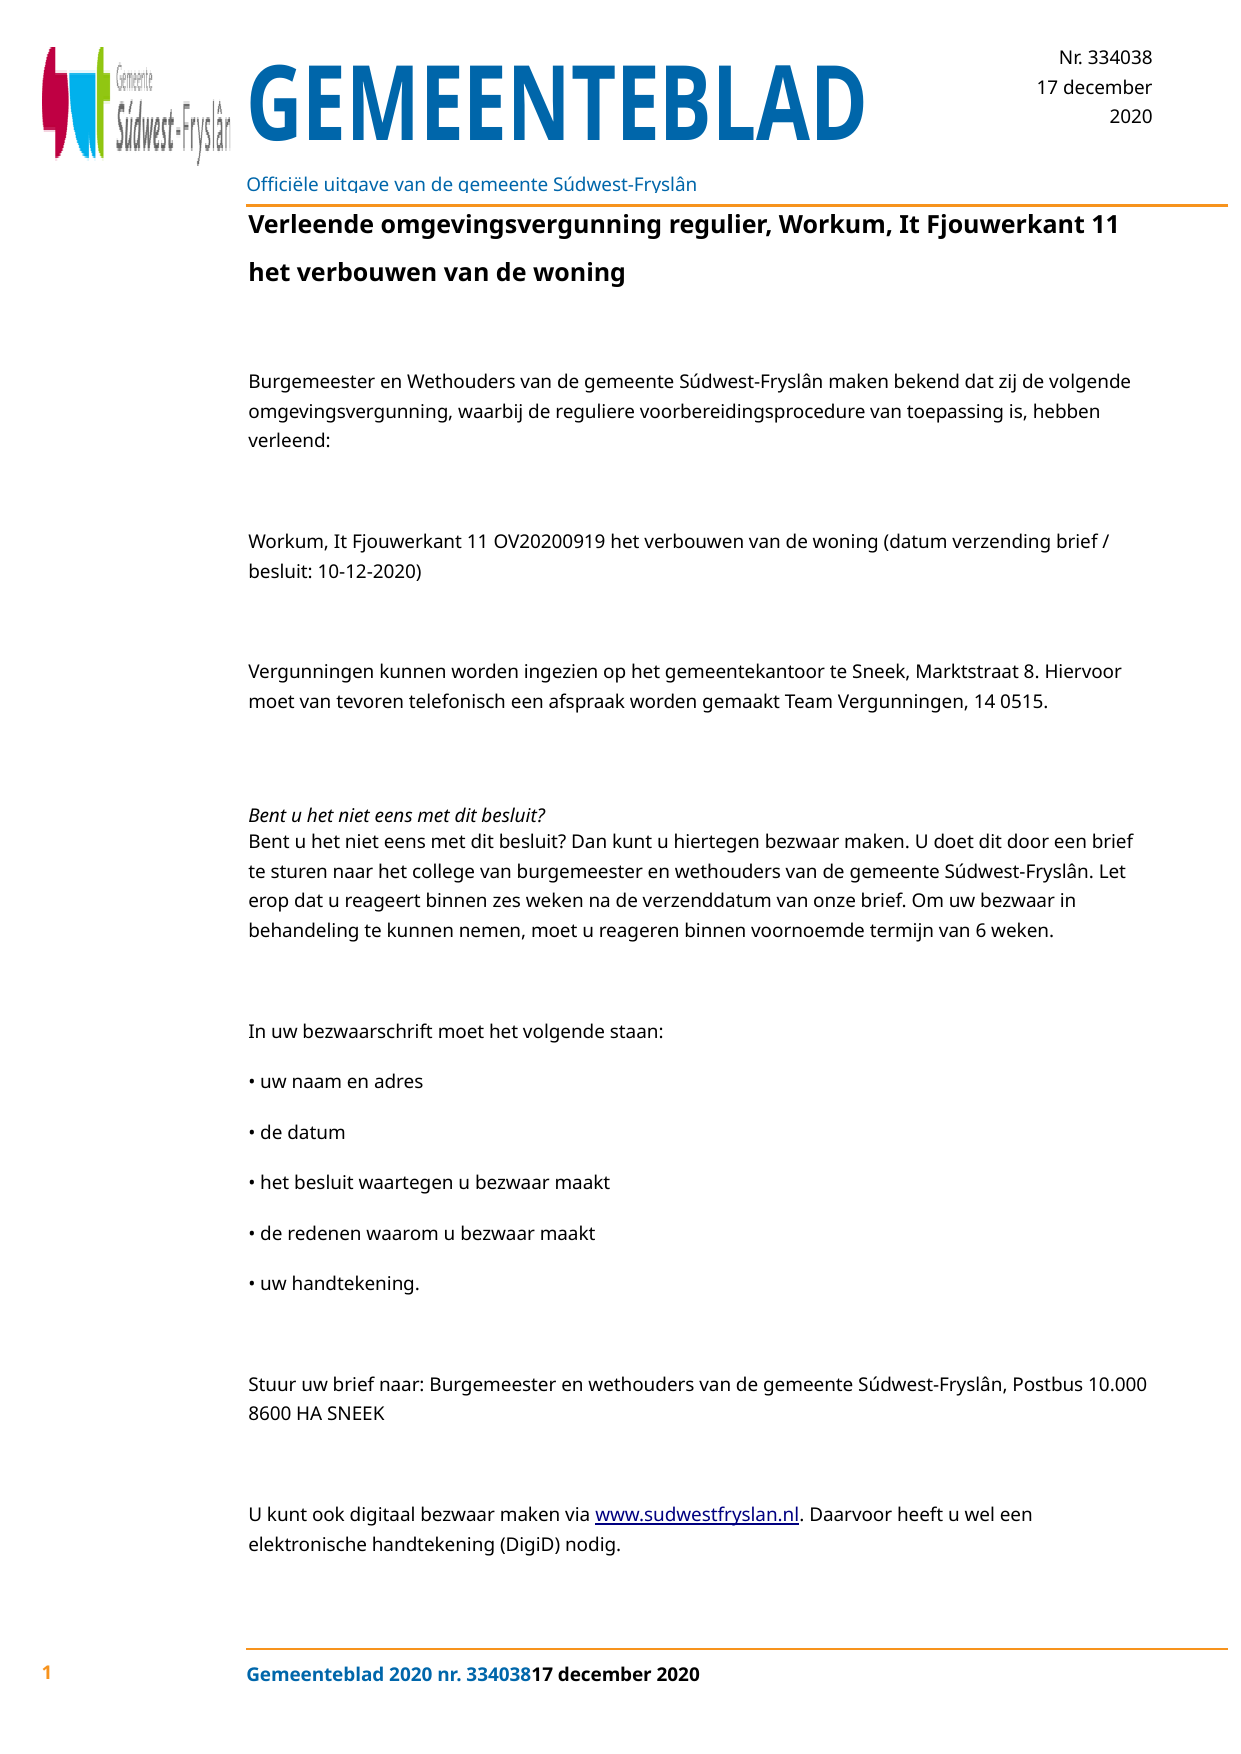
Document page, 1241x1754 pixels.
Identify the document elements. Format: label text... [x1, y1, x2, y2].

text Stuur uw brief naar: Burgemeester en wethouders van de gemeente Súdwest-Fryslân, Postbus 10.000 8600 HA SNEEK [248, 1371, 1152, 1426]
text In uw bezwaarschrift moet het volgende staan: [248, 1018, 1152, 1044]
text • de datum [248, 1119, 1152, 1144]
text Bent u het niet eens met dit besluit? Dan kunt u hiertegen bezwaar maken. U doet dit door een brief te sturen naar het college van burgemeester en wethouders van de gemeente Súdwest-Fryslân. Let erop dat u reageert binnen zes weken na de verzenddatum van onze brief. Om uw bezwaar in behandeling te kunnen nemen, moet u reageren binnen voornoemde termijn van 6 weken. [248, 828, 1152, 943]
text Vergunningen kunnen worden ingezien op het gemeentekantoor te Sneek, Marktstraat 8. Hiervoor moet van tevoren telefonisch een afspraak worden gemaakt Team Vergunningen, 14 0515. [248, 659, 1152, 714]
text Bent u het niet eens met dit besluit? [248, 803, 1152, 828]
text • het besluit waartegen u bezwaar maakt [248, 1169, 1152, 1195]
text • de redenen waarom u bezwaar maakt [248, 1220, 1152, 1245]
text • uw handtekening. [248, 1270, 1152, 1296]
text Verleende omgevingsvergunning regulier, Workum, It Fjouwerkant 11 het verbouwen van de woning [248, 207, 1152, 288]
text Workum, It Fjouwerkant 11 OV20200919 het verbouwen van de woning (datum verzending brief / besluit: 10-12-2020) [248, 528, 1152, 584]
text • uw naam en adres [248, 1068, 1152, 1094]
text Burgemeester en Wethouders van de gemeente Súdwest-Fryslân maken bekend dat zij de volgende omgevingsvergunning, waarbij de reguliere voorbereidingsprocedure van toepassing is, hebben verleend: [248, 368, 1152, 453]
picture [41, 47, 231, 172]
text U kunt ook digitaal bezwaar maken via www.sudwestfryslan.nl. Daarvoor heeft u wel een elektronische handtekening (DigiD) nodig. [248, 1501, 1152, 1557]
